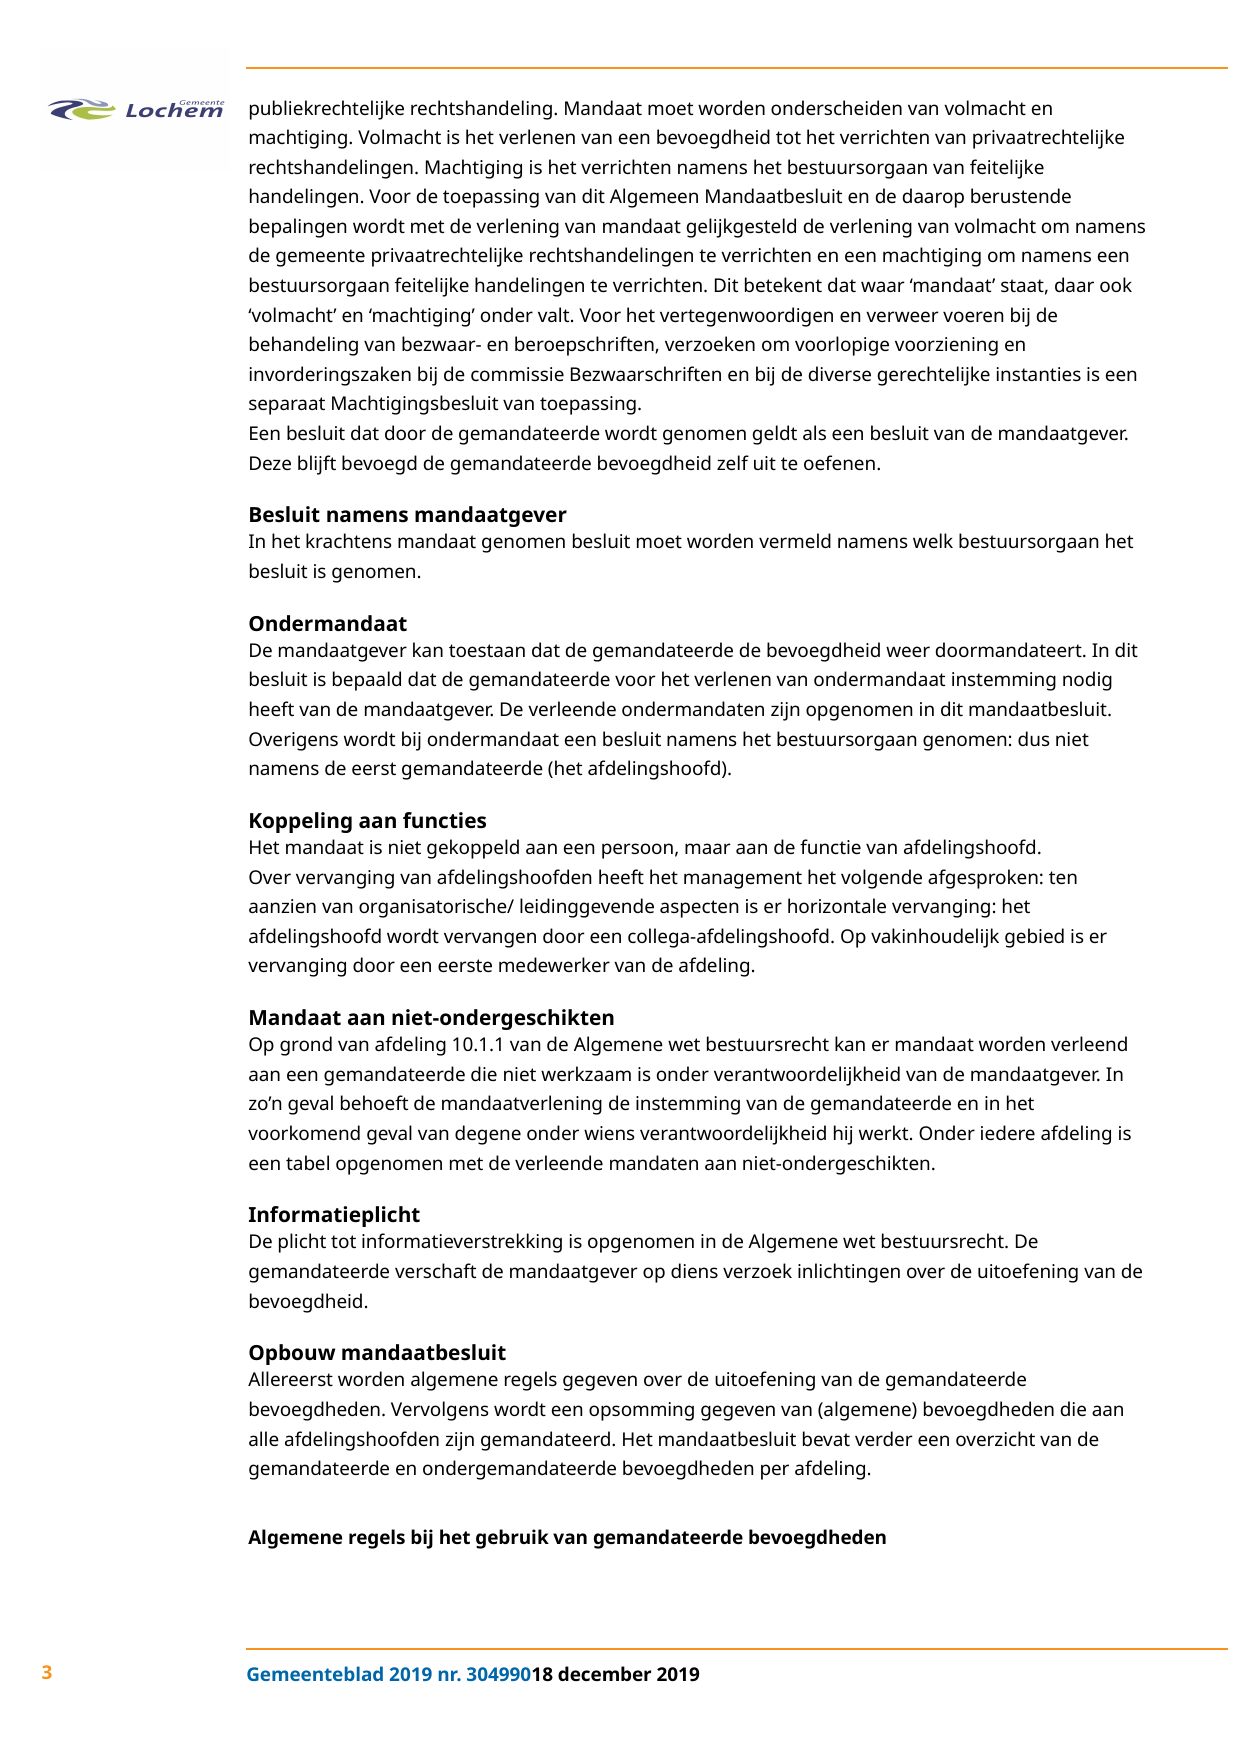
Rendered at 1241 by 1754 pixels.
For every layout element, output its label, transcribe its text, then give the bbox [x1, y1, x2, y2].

text publiekrechtelijke rechtshandeling. Mandaat moet worden onderscheiden van volmacht en machtiging. Volmacht is het verlenen van een bevoegdheid tot het verrichten van privaatrechtelijke rechtshandelingen. Machtiging is het verrichten namens het bestuursorgaan van feitelijke handelingen. Voor de toepassing van dit Algemeen Mandaatbesluit en de daarop berustende bepalingen wordt met de verlening van mandaat gelijkgesteld de verlening van volmacht om namens de gemeente privaatrechtelijke rechtshandelingen te verrichten en een machtiging om namens een bestuursorgaan feitelijke handelingen te verrichten. Dit betekent dat waar ‘mandaat’ staat, daar ook ‘volmacht’ en ‘machtiging’ onder valt. Voor het vertegenwoordigen en verweer voeren bij de behandeling van bezwaar- en beroepschriften, verzoeken om voorlopige voorziening en invorderingszaken bij de commissie Bezwaarschriften en bij de diverse gerechtelijke instanties is een separaat Machtigingsbesluit van toepassing. [248, 95, 1152, 416]
text Ondermandaat [248, 609, 1152, 637]
text De mandaatgever kan toestaan dat de gemandateerde de bevoegdheid weer doormandateert. In dit besluit is bepaald dat de gemandateerde voor het verlenen van ondermandaat instemming nodig heeft van de mandaatgever. De verleende ondermandaten zijn opgenomen in dit mandaatbesluit. [248, 637, 1152, 722]
picture [41, 47, 231, 172]
text Allereerst worden algemene regels gegeven over de uitoefening van de gemandateerde bevoegdheden. Vervolgens wordt een opsomming gegeven van (algemene) bevoegdheden die aan alle afdelingshoofden zijn gemandateerd. Het mandaatbesluit bevat verder een overzicht van de gemandateerde en ondergemandateerde bevoegdheden per afdeling. [248, 1367, 1152, 1481]
text Informatieplicht [248, 1200, 1152, 1229]
text Overigens wordt bij ondermandaat een besluit namens het bestuursorgaan genomen: dus niet namens de eerst gemandateerde (het afdelingshoofd). [248, 726, 1152, 781]
text Koppeling aan functies [248, 806, 1152, 834]
text In het krachtens mandaat genomen besluit moet worden vermeld namens welk bestuursorgaan het besluit is genomen. [248, 529, 1152, 584]
text Op grond van afdeling 10.1.1 van de Algemene wet bestuursrecht kan er mandaat worden verleend aan een gemandateerde die niet werkzaam is onder verantwoordelijkheid van de mandaatgever. In zo’n geval behoeft de mandaatverlening de instemming van de gemandateerde en in het voorkomend geval van degene onder wiens verantwoordelijkheid hij werkt. Onder iedere afdeling is een tabel opgenomen met de verleende mandaten aan niet-ondergeschikten. [248, 1031, 1152, 1176]
text Over vervanging van afdelingshoofden heeft het management het volgende afgesproken: ten aanzien van organisatorische/ leidinggevende aspecten is er horizontale vervanging: het afdelingshoofd wordt vervangen door een collega-afdelingshoofd. Op vakinhoudelijk gebied is er vervanging door een eerste medewerker van de afdeling. [248, 864, 1152, 978]
text Het mandaat is niet gekoppeld aan een persoon, maar aan de functie van afdelingshoofd. [248, 834, 1152, 860]
text Mandaat aan niet-ondergeschikten [248, 1003, 1152, 1031]
text Algemene regels bij het gebruik van gemandateerde bevoegdheden [248, 1522, 1152, 1550]
text Besluit namens mandaatgever [248, 500, 1152, 529]
text Opbouw mandaatbesluit [248, 1338, 1152, 1367]
text De plicht tot informatieverstrekking is opgenomen in de Algemene wet bestuursrecht. De gemandateerde verschaft de mandaatgever op diens verzoek inlichtingen over de uitoefening van de bevoegdheid. [248, 1229, 1152, 1313]
text Een besluit dat door de gemandateerde wordt genomen geldt als een besluit van de mandaatgever. Deze blijft bevoegd de gemandateerde bevoegdheid zelf uit te oefenen. [248, 420, 1152, 476]
